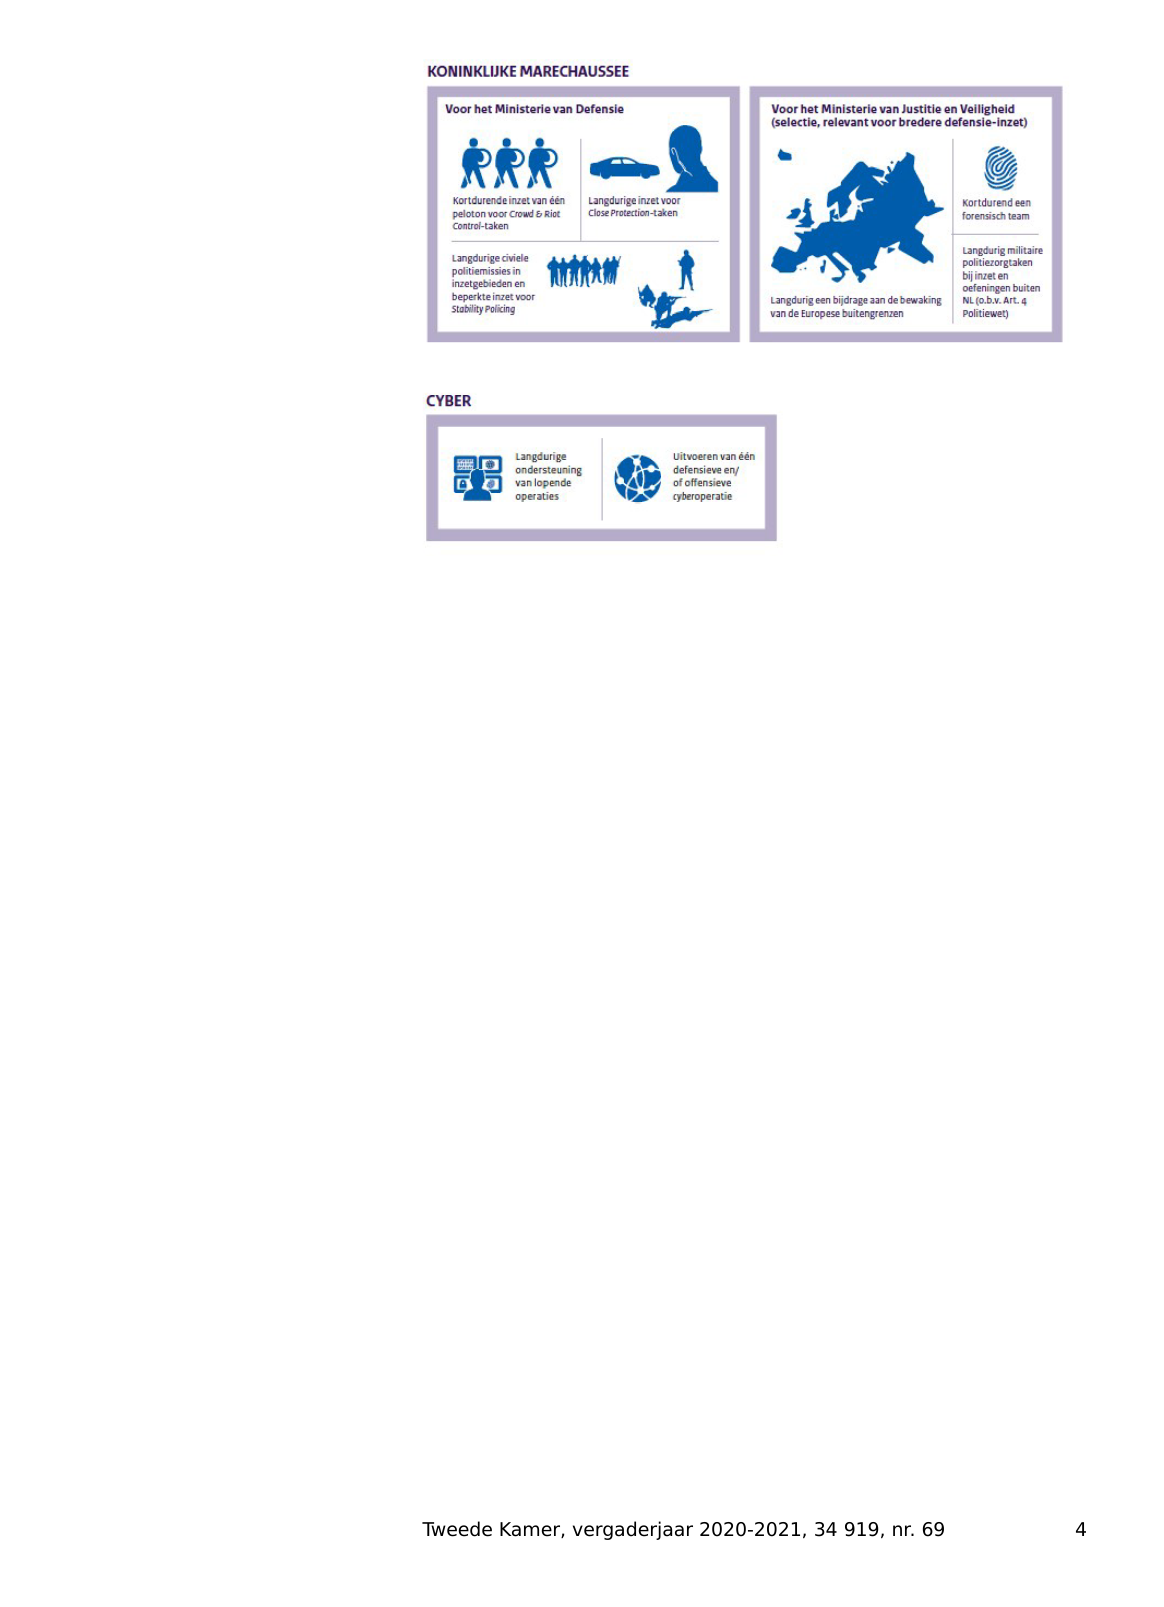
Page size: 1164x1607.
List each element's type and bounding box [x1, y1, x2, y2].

picture [422, 392, 789, 558]
picture [422, 59, 1072, 349]
